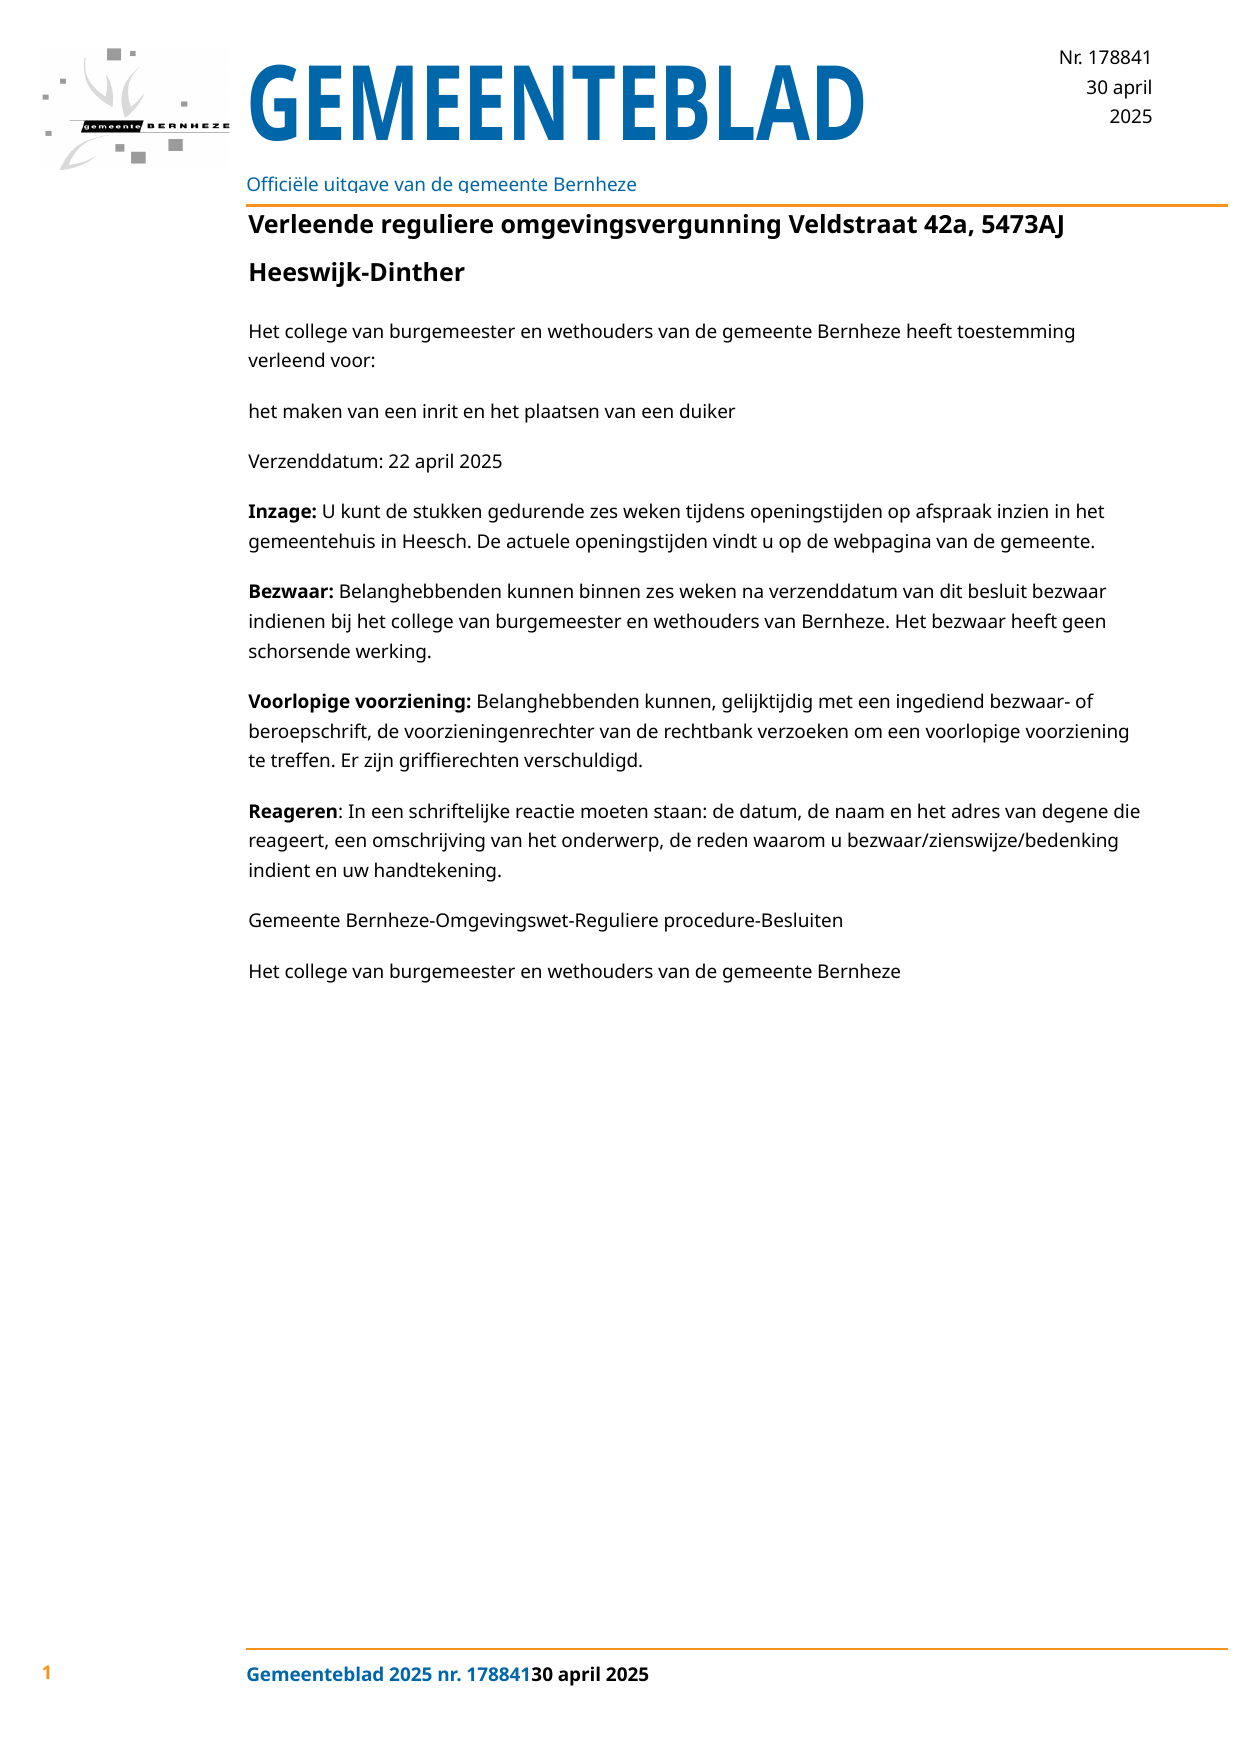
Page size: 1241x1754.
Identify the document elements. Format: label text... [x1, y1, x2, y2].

text het maken van een inrit en het plaatsen van een duiker [248, 398, 1152, 424]
text Inzage: U kunt de stukken gedurende zes weken tijdens openingstijden op afspraak inzien in het gemeentehuis in Heesch. De actuele openingstijden vindt u op de webpagina van de gemeente. [248, 499, 1152, 554]
text Bezwaar: Belanghebbenden kunnen binnen zes weken na verzenddatum van dit besluit bezwaar indienen bij het college van burgemeester en wethouders van Bernheze. Het bezwaar heeft geen schorsende werking. [248, 579, 1152, 664]
picture [41, 47, 231, 172]
text Het college van burgemeester en wethouders van de gemeente Bernheze [248, 958, 1152, 984]
text Verleende reguliere omgevingsvergunning Veldstraat 42a, 5473AJ Heeswijk-Dinther [248, 207, 1152, 288]
text Voorlopige voorziening: Belanghebbenden kunnen, gelijktijdig met een ingediend bezwaar- of beroepschrift, de voorzieningenrechter van de rechtbank verzoeken om een voorlopige voorziening te treffen. Er zijn griffierechten verschuldigd. [248, 688, 1152, 773]
text Verzenddatum: 22 april 2025 [248, 448, 1152, 474]
text Het college van burgemeester en wethouders van de gemeente Bernheze heeft toestemming verleend voor: [248, 318, 1152, 373]
text Gemeente Bernheze-Omgevingswet-Reguliere procedure-Besluiten [248, 907, 1152, 933]
text Reageren: In een schriftelijke reactie moeten staan: de datum, de naam en het adres van degene die reageert, een omschrijving van het onderwerp, de reden waarom u bezwaar/zienswijze/bedenking indient en uw handtekening. [248, 798, 1152, 883]
